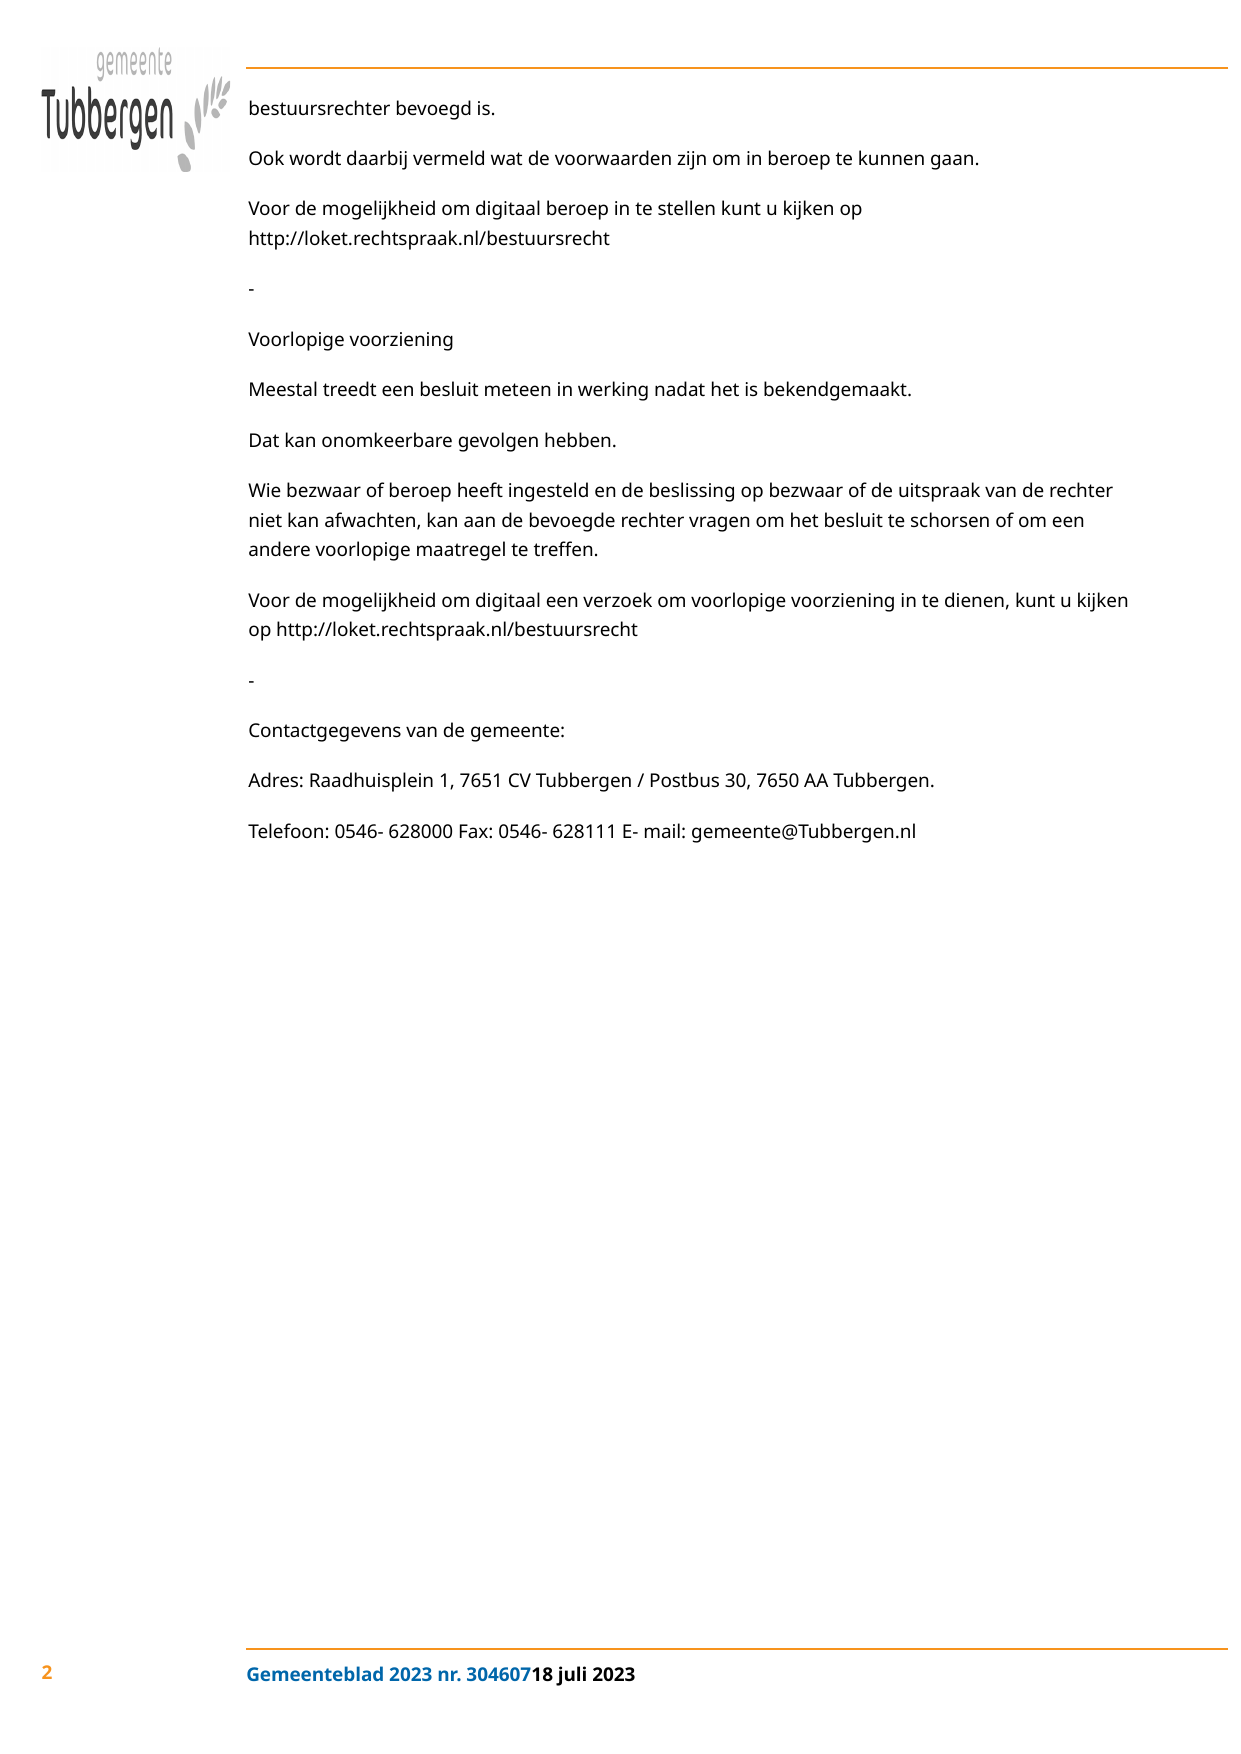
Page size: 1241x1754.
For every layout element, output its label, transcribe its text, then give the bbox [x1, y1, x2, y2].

text Telefoon: 0546- 628000 Fax: 0546- 628111 E- mail: gemeente@Tubbergen.nl [248, 818, 1152, 844]
text Adres: Raadhuisplein 1, 7651 CV Tubbergen / Postbus 30, 7650 AA Tubbergen. [248, 768, 1152, 793]
text bestuursrechter bevoegd is. [248, 95, 1152, 121]
picture [41, 47, 231, 172]
text Wie bezwaar of beroep heeft ingesteld en de beslissing op bezwaar of de uitspraak van de rechter niet kan afwachten, kan aan de bevoegde rechter vragen om het besluit te schorsen of om een andere voorlopige maatregel te treffen. [248, 477, 1152, 562]
text - [248, 667, 1152, 693]
text Voor de mogelijkheid om digitaal een verzoek om voorlopige voorziening in te dienen, kunt u kijken op http://loket.rechtspraak.nl/bestuursrecht [248, 587, 1152, 642]
text Contactgegevens van de gemeente: [248, 717, 1152, 743]
text Dat kan onomkeerbare gevolgen hebben. [248, 427, 1152, 453]
text Ook wordt daarbij vermeld wat de voorwaarden zijn om in beroep te kunnen gaan. [248, 145, 1152, 171]
text - [248, 276, 1152, 301]
text Meestal treedt een besluit meteen in werking nadat het is bekendgemaakt. [248, 376, 1152, 402]
text Voor de mogelijkheid om digitaal beroep in te stellen kunt u kijken op http://loket.rechtspraak.nl/bestuursrecht [248, 196, 1152, 251]
text Voorlopige voorziening [248, 326, 1152, 352]
